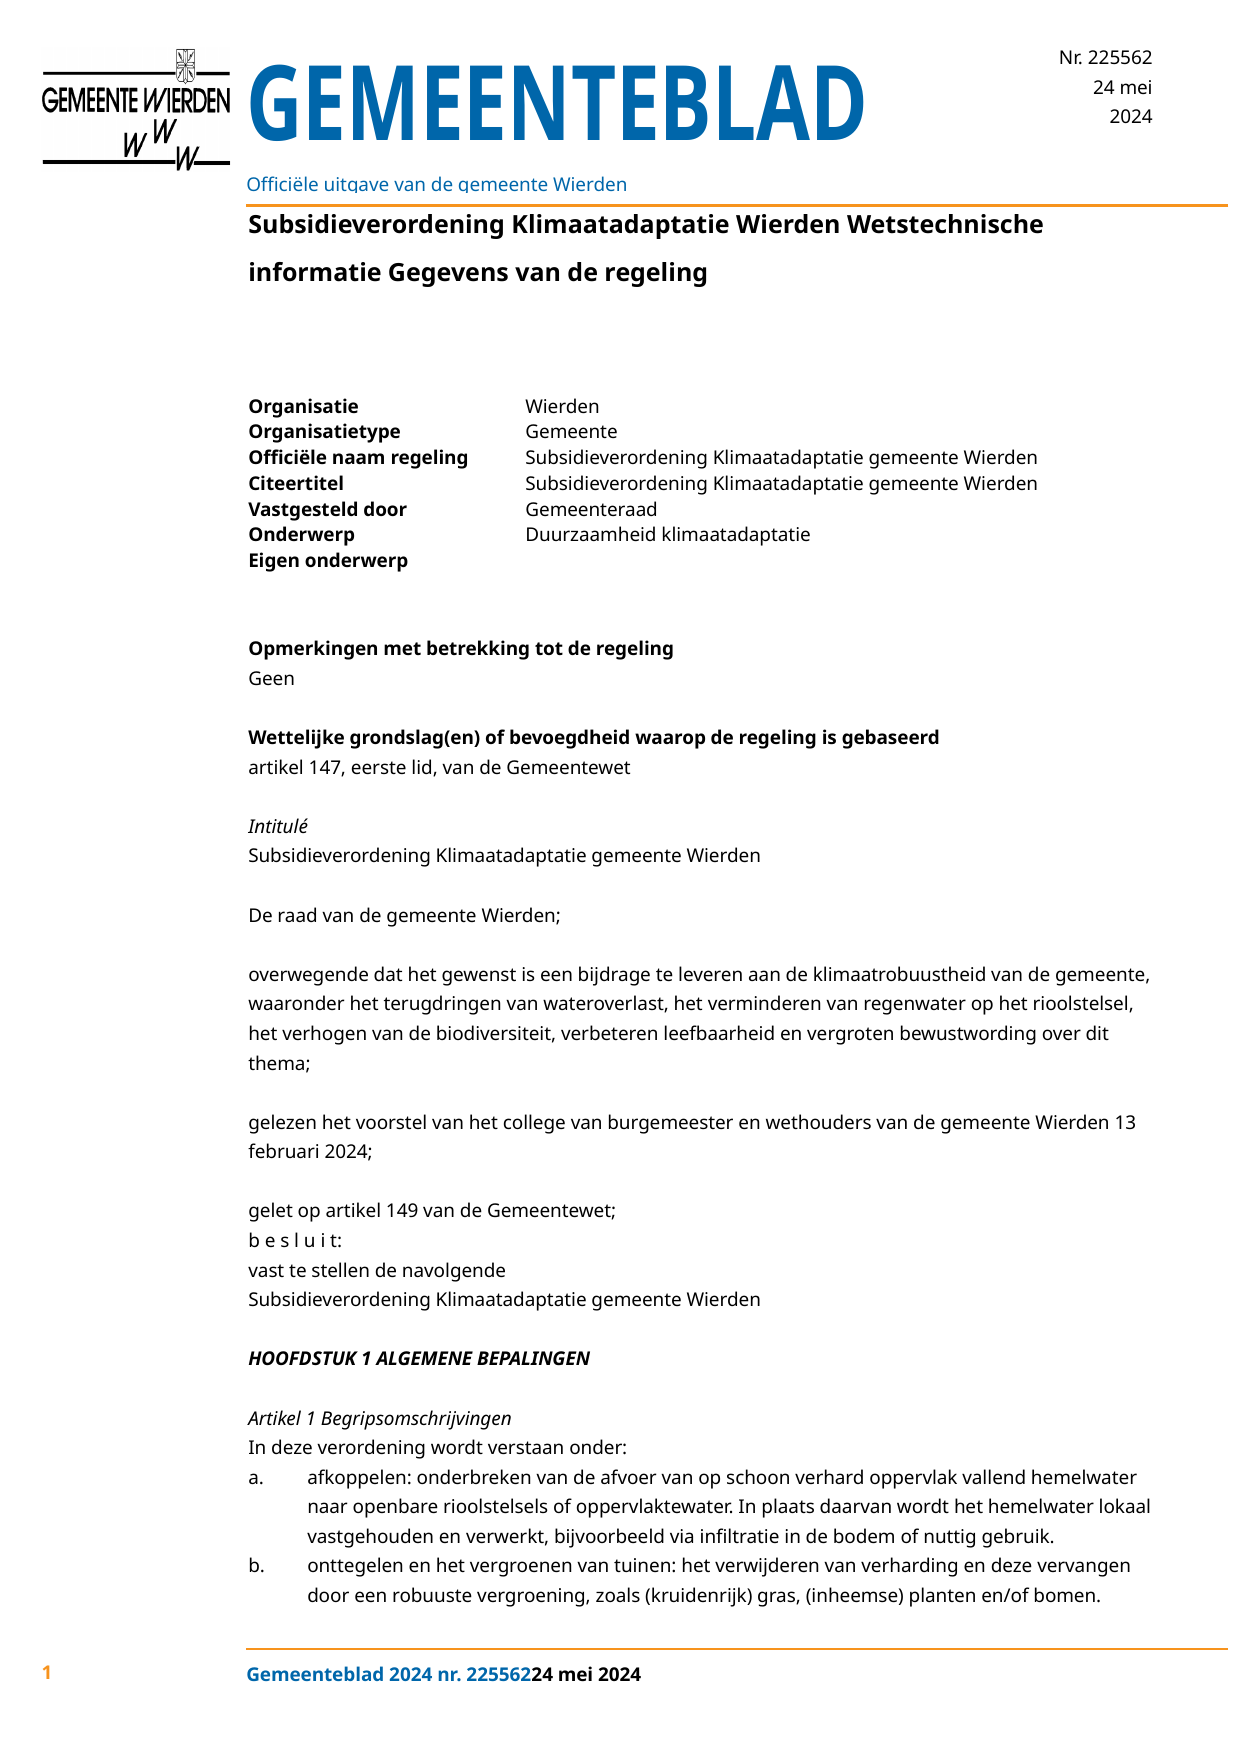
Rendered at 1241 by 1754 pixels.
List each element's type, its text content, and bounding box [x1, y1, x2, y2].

text vast te stellen de navolgende [248, 1257, 1152, 1282]
list onttegelen en het vergroenen van tuinen: het verwijderen van verharding en deze vervangen door een robuuste vergroening, zoals (kruidenrijk) gras, (inheemse) planten en/of bomen. [248, 1553, 1152, 1608]
text Subsidieverordening Klimaatadaptatie gemeente Wierden [248, 843, 1152, 868]
table_cell Organisatietype [248, 419, 525, 444]
table_cell Gemeenteraad [525, 496, 1152, 522]
table_cell [525, 548, 1152, 603]
text gelet op artikel 149 van de Gemeentewet; [248, 1198, 1152, 1223]
text HOOFDSTUK 1 ALGEMENE BEPALINGEN [248, 1346, 1152, 1371]
text overwegende dat het gewenst is een bijdrage te leveren aan de klimaatrobuustheid van de gemeente, waaronder het terugdringen van wateroverlast, het verminderen van regenwater op het rioolstelsel, het verhogen van de biodiversiteit, verbeteren leefbaarheid en vergroten bewustwording over dit thema; [248, 961, 1152, 1075]
table_cell Duurzaamheid klimaatadaptatie [525, 522, 1152, 547]
text Artikel 1 Begripsomschrijvingen [248, 1405, 1152, 1430]
text artikel 147, eerste lid, van de Gemeentewet [248, 754, 1152, 779]
table_cell Citeertitel [248, 470, 525, 496]
table_cell Gemeente [525, 419, 1152, 444]
text Subsidieverordening Klimaatadaptatie gemeente Wierden [248, 1286, 1152, 1312]
text Geen [248, 665, 1152, 691]
text Intitulé [248, 813, 1152, 839]
text b e s l u i t: [248, 1227, 1152, 1253]
table_cell Officiële naam regeling [248, 445, 525, 470]
table_cell Vastgesteld door [248, 496, 525, 522]
table_cell Subsidieverordening Klimaatadaptatie gemeente Wierden [525, 445, 1152, 470]
table_cell Onderwerp [248, 522, 525, 547]
text Wettelijke grondslag(en) of bevoegdheid waarop de regeling is gebaseerd [248, 724, 1152, 750]
text In deze verordening wordt verstaan onder: [248, 1434, 1152, 1460]
text De raad van de gemeente Wierden; [248, 902, 1152, 927]
list afkoppelen: onderbreken van de afvoer van op schoon verhard oppervlak vallend hemelwater naar openbare rioolstelsels of oppervlaktewater. In plaats daarvan wordt het hemelwater lokaal vastgehouden en verwerkt, bijvoorbeeld via infiltratie in de bodem of nuttig gebruik. [248, 1464, 1152, 1549]
table_header Organisatie [248, 393, 525, 419]
text Opmerkingen met betrekking tot de regeling [248, 636, 1152, 661]
table_cell Subsidieverordening Klimaatadaptatie gemeente Wierden [525, 470, 1152, 496]
picture [41, 47, 231, 172]
table_cell Eigen onderwerp [248, 548, 525, 603]
text Subsidieverordening Klimaatadaptatie Wierden Wetstechnische informatie Gegevens van de regeling [248, 207, 1152, 288]
text gelezen het voorstel van het college van burgemeester en wethouders van de gemeente Wierden 13 februari 2024; [248, 1109, 1152, 1164]
table_header Wierden [525, 393, 1152, 419]
